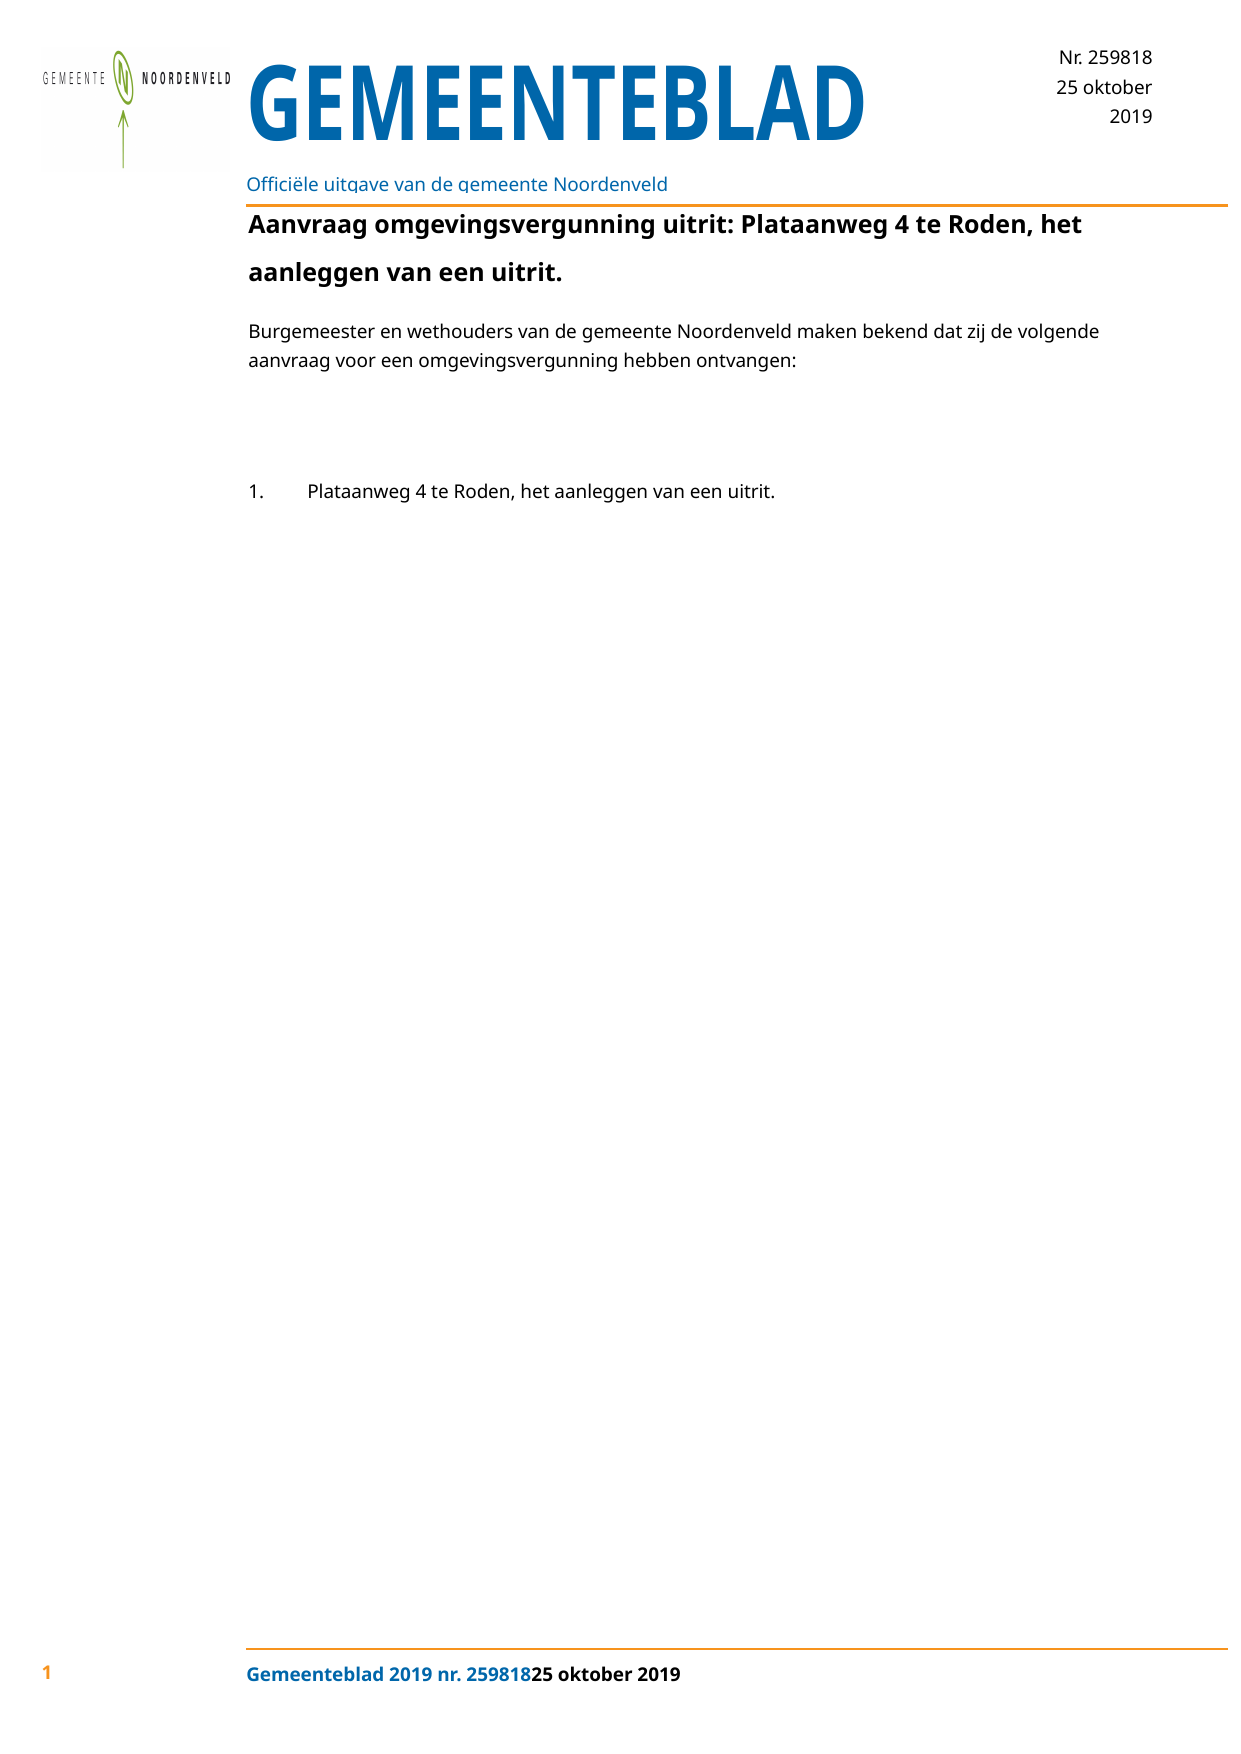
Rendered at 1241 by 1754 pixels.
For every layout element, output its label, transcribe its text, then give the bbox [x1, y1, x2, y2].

text Aanvraag omgevingsvergunning uitrit: Plataanweg 4 te Roden, het aanleggen van een uitrit. [248, 207, 1152, 288]
picture [41, 47, 231, 172]
list Plataanweg 4 te Roden, het aanleggen van een uitrit. [248, 478, 1152, 504]
text Burgemeester en wethouders van de gemeente Noordenveld maken bekend dat zij de volgende aanvraag voor een omgevingsvergunning hebben ontvangen: [248, 318, 1152, 373]
